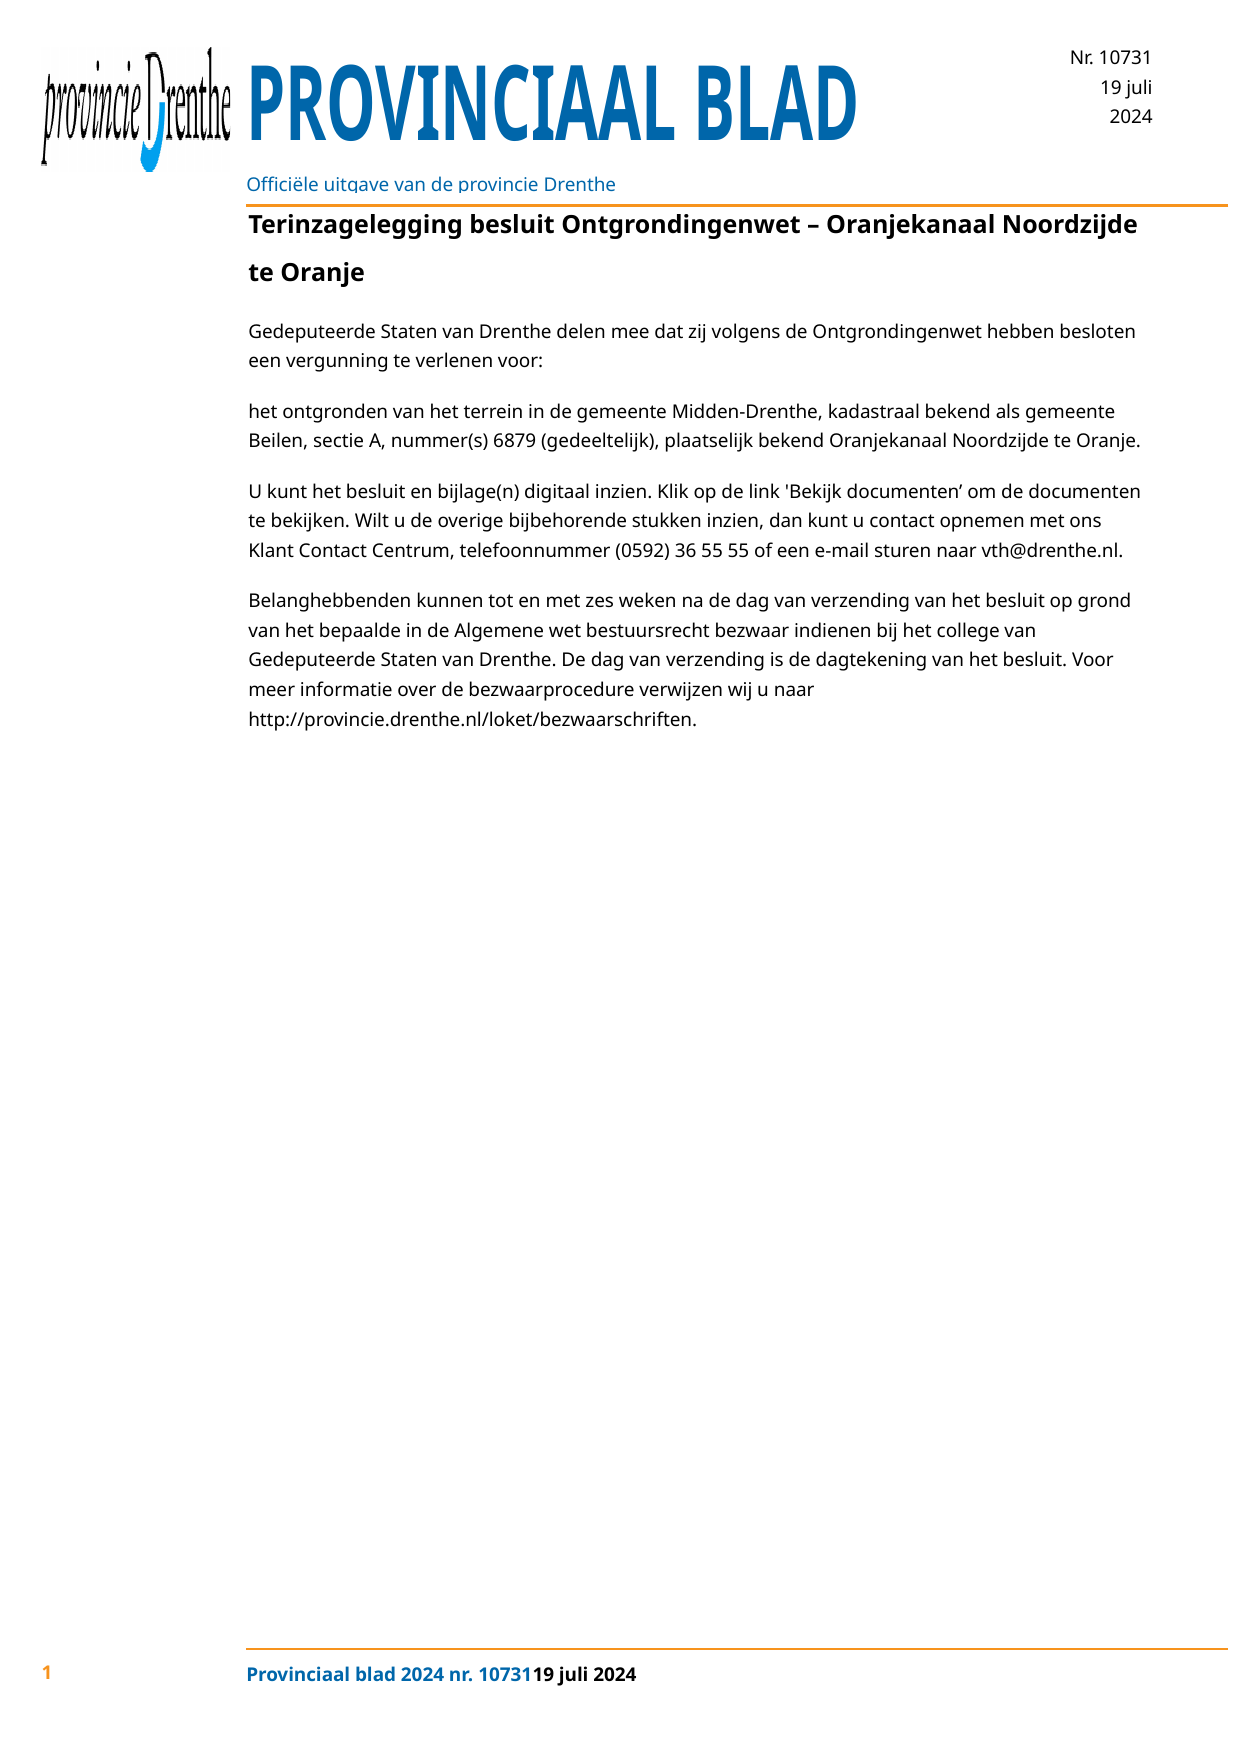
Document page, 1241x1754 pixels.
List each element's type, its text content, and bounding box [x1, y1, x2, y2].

text U kunt het besluit en bijlage(n) digitaal inzien. Klik op de link 'Bekijk documenten’ om de documenten te bekijken. Wilt u de overige bijbehorende stukken inzien, dan kunt u contact opnemen met ons Klant Contact Centrum, telefoonnummer (0592) 36 55 55 of een e-mail sturen naar vth@drenthe.nl. [248, 478, 1152, 563]
text het ontgronden van het terrein in de gemeente Midden-Drenthe, kadastraal bekend als gemeente Beilen, sectie A, nummer(s) 6879 (gedeeltelijk), plaatselijk bekend Oranjekanaal Noordzijde te Oranje. [248, 398, 1152, 453]
picture [41, 47, 231, 172]
text Gedeputeerde Staten van Drenthe delen mee dat zij volgens de Ontgrondingenwet hebben besloten een vergunning te verlenen voor: [248, 318, 1152, 373]
text Terinzagelegging besluit Ontgrondingenwet – Oranjekanaal Noordzijde te Oranje [248, 207, 1152, 288]
text Belanghebbenden kunnen tot en met zes weken na de dag van verzending van het besluit op grond van het bepaalde in de Algemene wet bestuursrecht bezwaar indienen bij het college van Gedeputeerde Staten van Drenthe. De dag van verzending is de dagtekening van het besluit. Voor meer informatie over de bezwaarprocedure verwijzen wij u naar http://provincie.drenthe.nl/loket/bezwaarschriften. [248, 587, 1152, 732]
